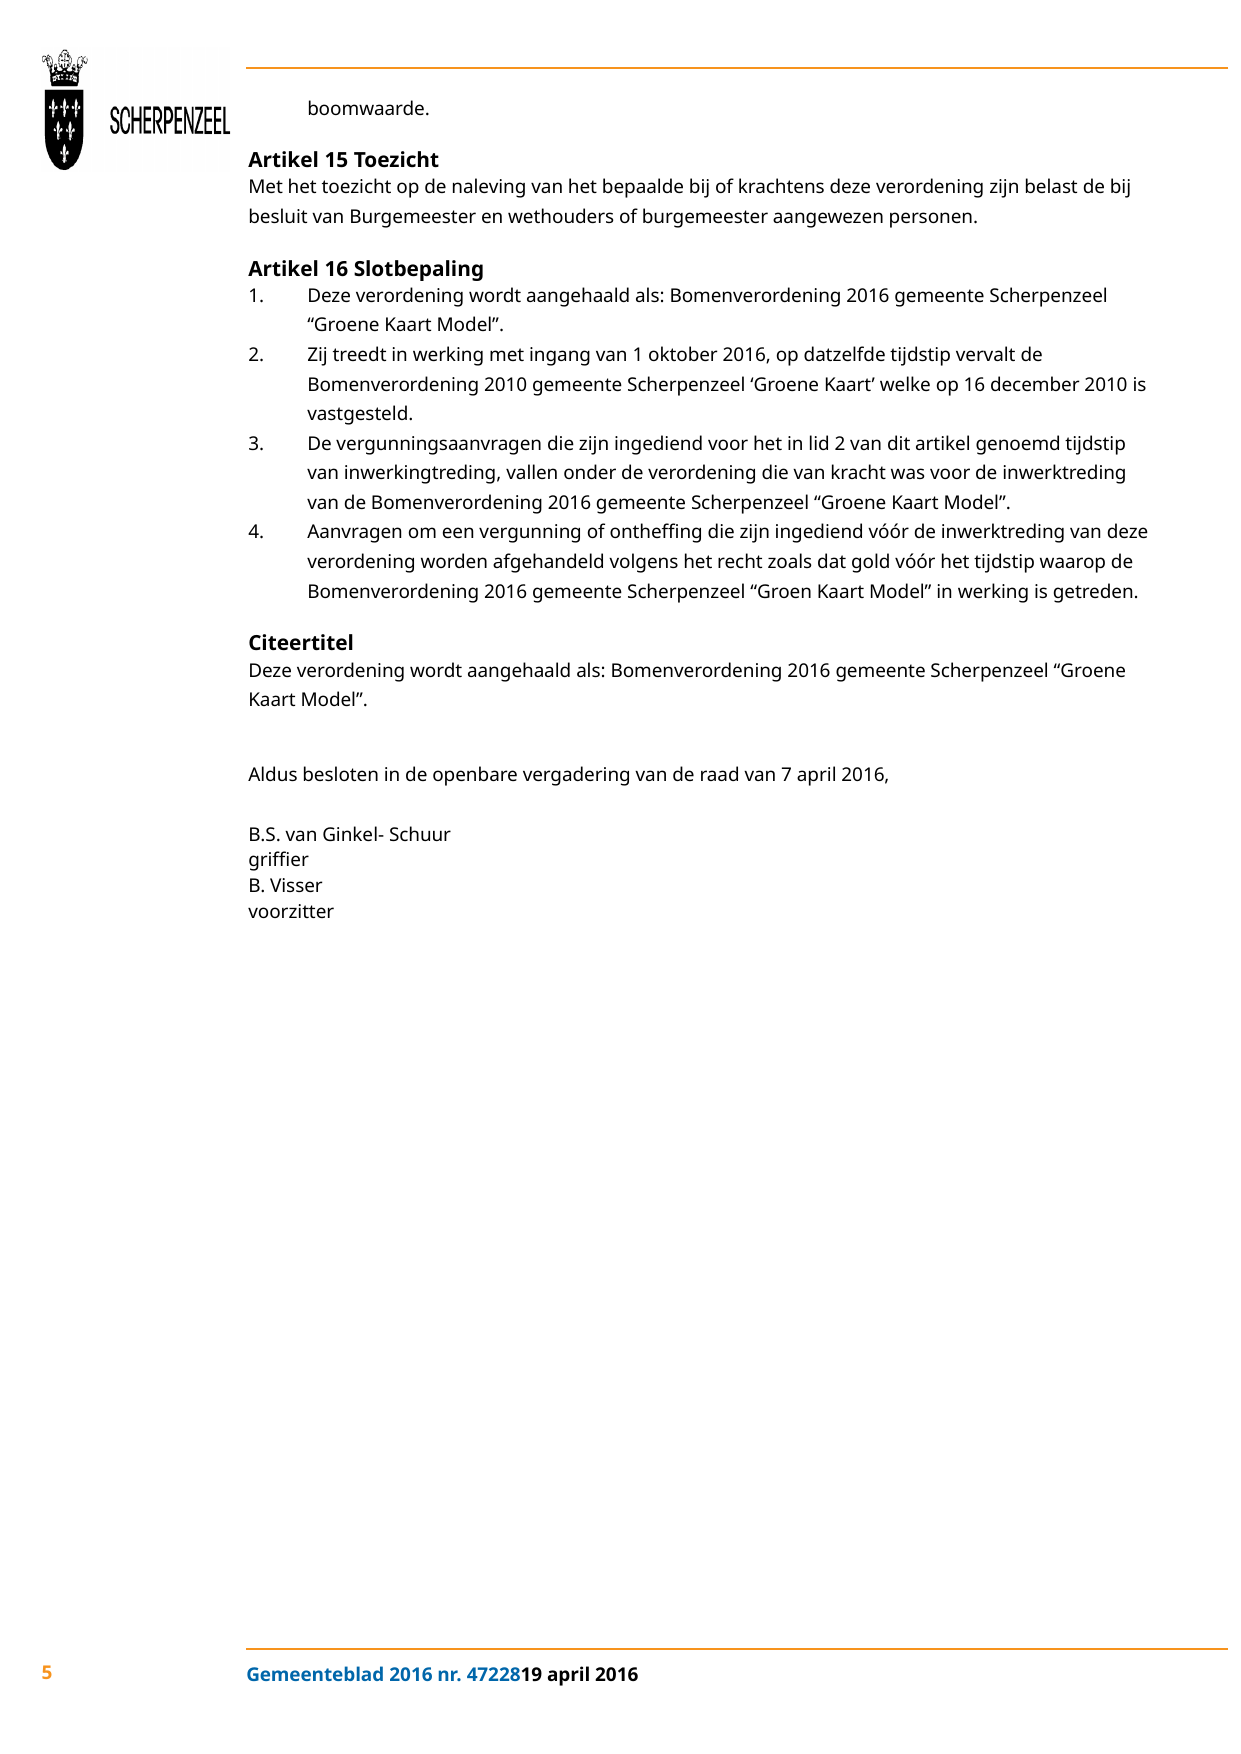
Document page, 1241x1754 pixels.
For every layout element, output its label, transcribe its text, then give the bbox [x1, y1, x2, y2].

text Citeertitel [248, 628, 1152, 657]
text Artikel 16 Slotbepaling [248, 254, 1152, 282]
text B.S. van Ginkel- Schuur [248, 821, 1152, 846]
text Aldus besloten in de openbare vergadering van de raad van 7 april 2016, [248, 762, 1152, 787]
text Artikel 15 Toezicht [248, 145, 1152, 174]
list Zij treedt in werking met ingang van 1 oktober 2016, op datzelfde tijdstip vervalt de Bomenverordening 2010 gemeente Scherpenzeel ‘Groene Kaart’ welke op 16 december 2010 is vastgesteld. [248, 341, 1152, 426]
list boomwaarde. [248, 95, 1152, 121]
list Deze verordening wordt aangehaald als: Bomenverordening 2016 gemeente Scherpenzeel “Groene Kaart Model”. [248, 282, 1152, 337]
text B. Visser [248, 872, 1152, 898]
list De vergunningsaanvragen die zijn ingediend voor het in lid 2 van dit artikel genoemd tijdstip van inwerkingtreding, vallen onder de verordening die van kracht was voor de inwerktreding van de Bomenverordening 2016 gemeente Scherpenzeel “Groene Kaart Model”. [248, 430, 1152, 515]
text Deze verordening wordt aangehaald als: Bomenverordening 2016 gemeente Scherpenzeel “Groene Kaart Model”. [248, 657, 1152, 712]
list Aanvragen om een vergunning of ontheffing die zijn ingediend vóór de inwerktreding van deze verordening worden afgehandeld volgens het recht zoals dat gold vóór het tijdstip waarop de Bomenverordening 2016 gemeente Scherpenzeel “Groen Kaart Model” in werking is getreden. [248, 519, 1152, 604]
picture [41, 47, 231, 172]
text Met het toezicht op de naleving van het bepaalde bij of krachtens deze verordening zijn belast de bij besluit van Burgemeester en wethouders of burgemeester aangewezen personen. [248, 174, 1152, 229]
text griffier [248, 846, 1152, 872]
text voorzitter [248, 898, 1152, 924]
